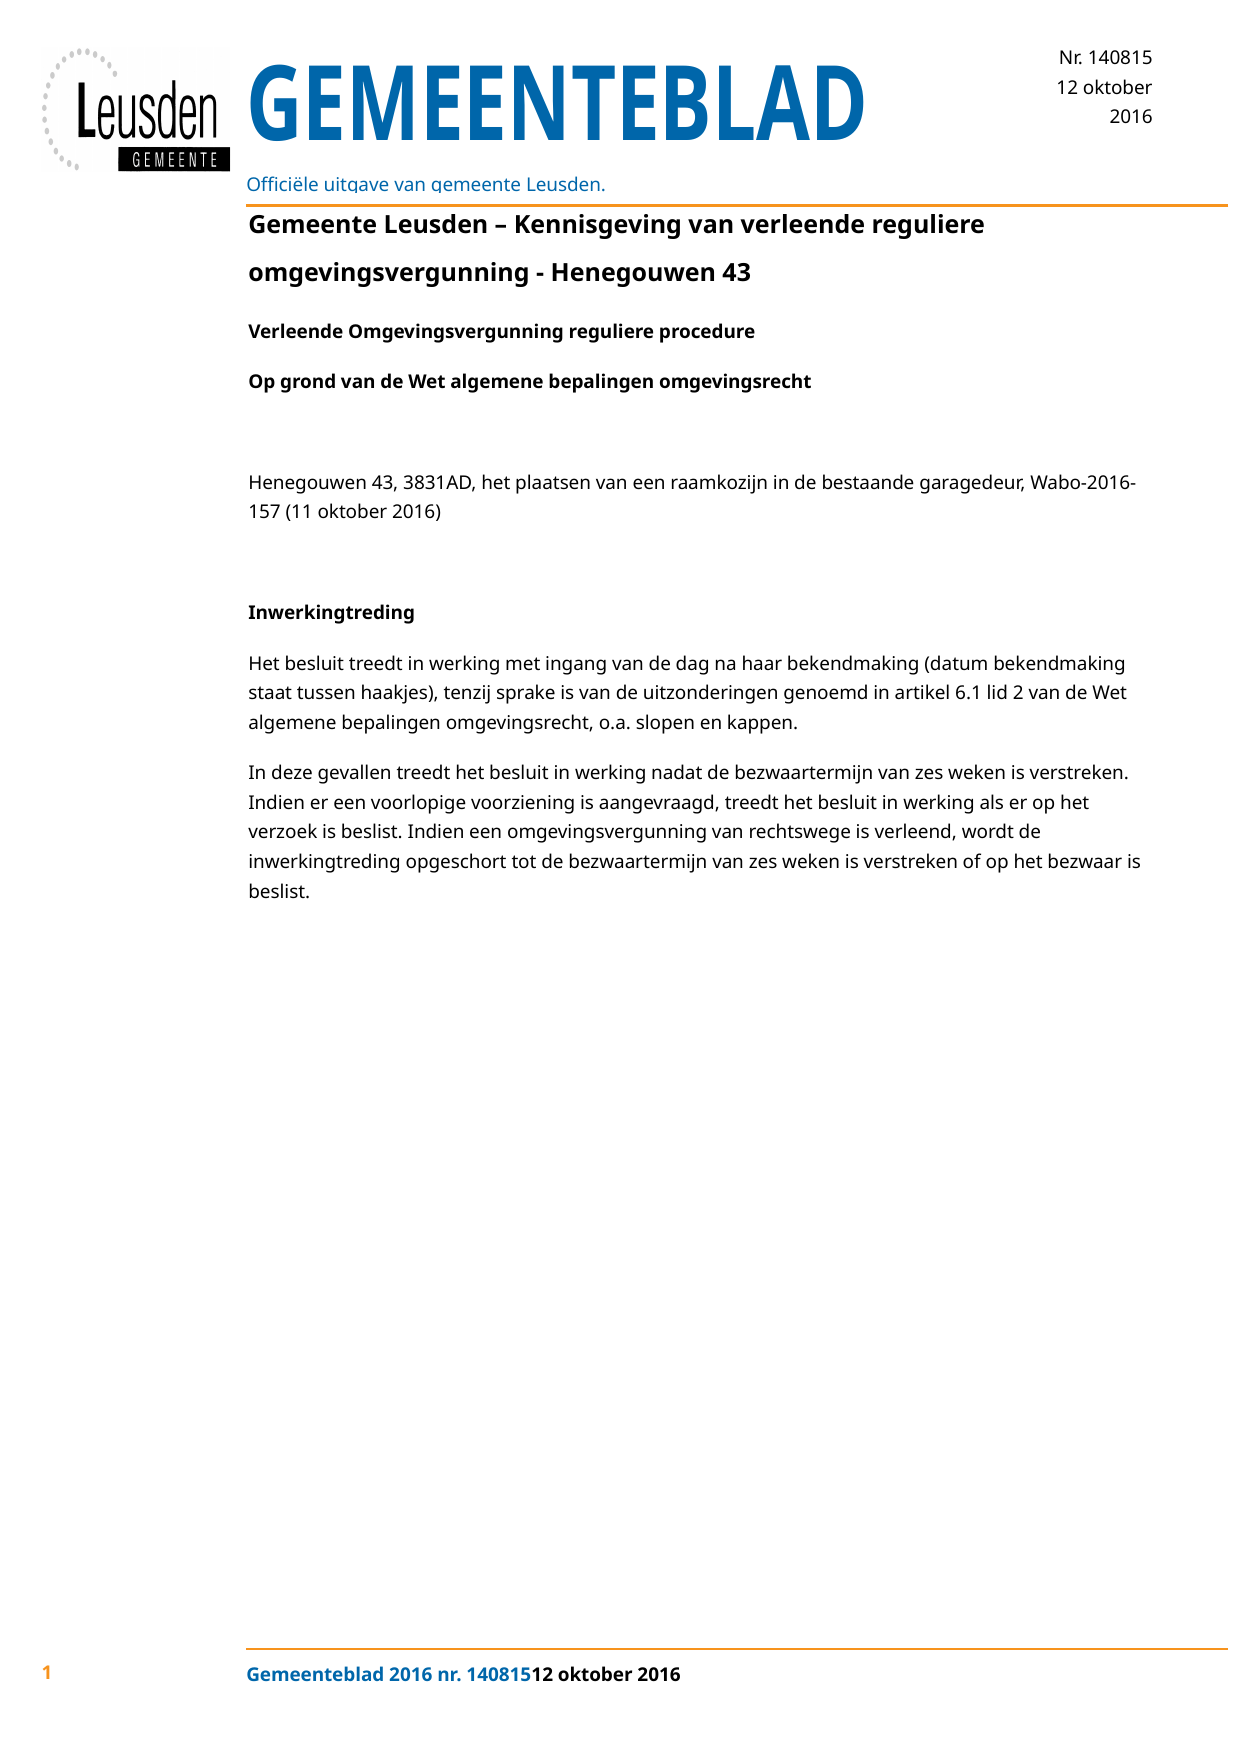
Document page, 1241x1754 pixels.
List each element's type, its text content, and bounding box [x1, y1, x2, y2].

picture [41, 47, 231, 172]
text Op grond van de Wet algemene bepalingen omgevingsrecht [248, 368, 1152, 394]
text Henegouwen 43, 3831AD, het plaatsen van een raamkozijn in de bestaande garagedeur, Wabo-2016-157 (11 oktober 2016) [248, 469, 1152, 524]
text Inwerkingtreding [248, 599, 1152, 625]
text Het besluit treedt in werking met ingang van de dag na haar bekendmaking (datum bekendmaking staat tussen haakjes), tenzij sprake is van de uitzonderingen genoemd in artikel 6.1 lid 2 van de Wet algemene bepalingen omgevingsrecht, o.a. slopen en kappen. [248, 650, 1152, 735]
text In deze gevallen treedt het besluit in werking nadat de bezwaartermijn van zes weken is verstreken. Indien er een voorlopige voorziening is aangevraagd, treedt het besluit in werking als er op het verzoek is beslist. Indien een omgevingsvergunning van rechtswege is verleend, wordt de inwerkingtreding opgeschort tot de bezwaartermijn van zes weken is verstreken of op het bezwaar is beslist. [248, 759, 1152, 904]
text Gemeente Leusden – Kennisgeving van verleende reguliere omgevingsvergunning - Henegouwen 43 [248, 207, 1152, 288]
text Verleende Omgevingsvergunning reguliere procedure [248, 318, 1152, 344]
